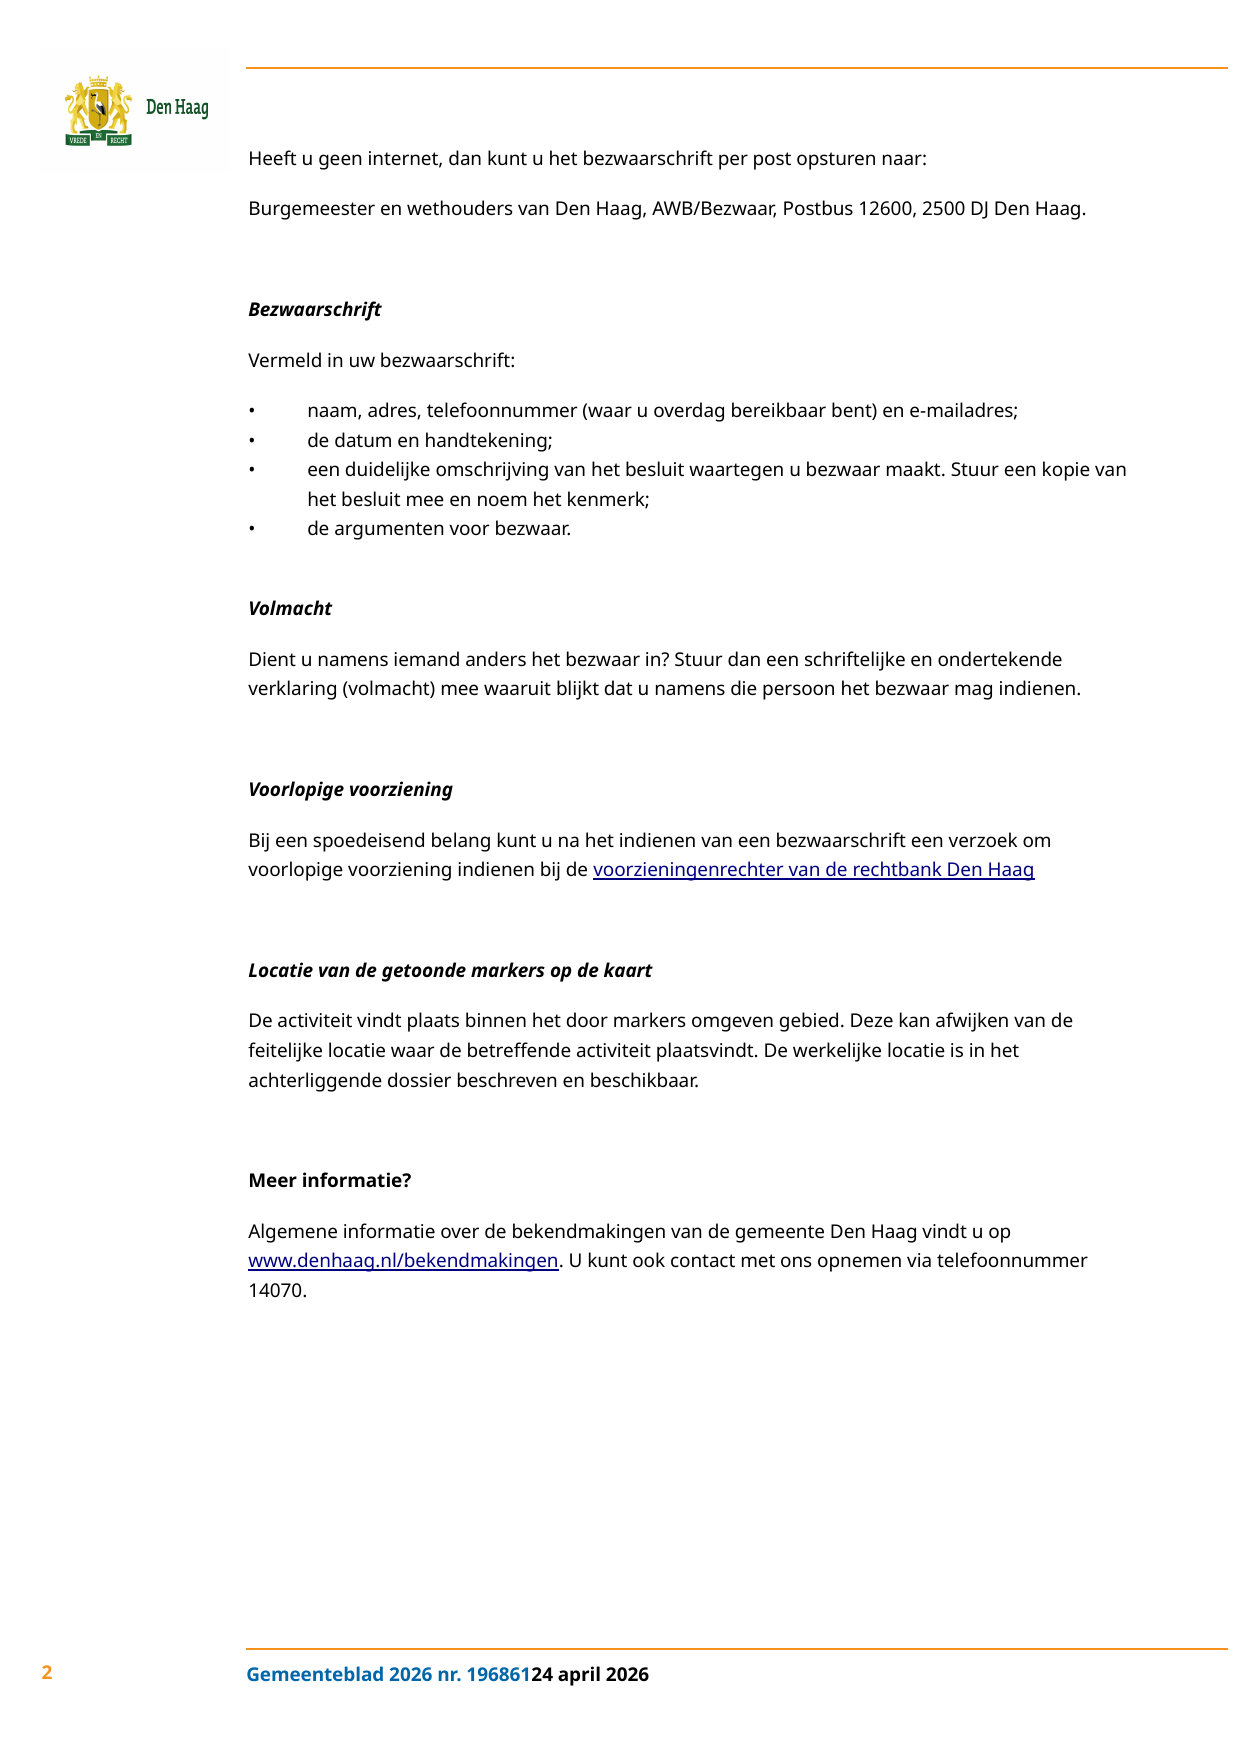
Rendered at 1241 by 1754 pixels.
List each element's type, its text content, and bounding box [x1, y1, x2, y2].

text Algemene informatie over de bekendmakingen van de gemeente Den Haag vindt u op www.denhaag.nl/bekendmakingen. U kunt ook contact met ons opnemen via telefoonnummer 14070. [248, 1218, 1152, 1303]
text Bij een spoedeisend belang kunt u na het indienen van een bezwaarschrift een verzoek om voorlopige voorziening indienen bij de voorzieningenrechter van de rechtbank Den Haag [248, 827, 1152, 882]
text Locatie van de getoonde markers op de kaart [248, 957, 1152, 983]
list naam, adres, telefoonnummer (waar u overdag bereikbaar bent) en e-mailadres; [248, 397, 1152, 423]
text Heeft u geen internet, dan kunt u het bezwaarschrift per post opsturen naar: [248, 145, 1152, 171]
text De activiteit vindt plaats binnen het door markers omgeven gebied. Deze kan afwijken van de feitelijke locatie waar de betreffende activiteit plaatsvindt. De werkelijke locatie is in het achterliggende dossier beschreven en beschikbaar. [248, 1008, 1152, 1093]
text Meer informatie? [248, 1168, 1152, 1193]
text Volmacht [248, 596, 1152, 621]
list de datum en handtekening; [248, 427, 1152, 453]
list de argumenten voor bezwaar. [248, 516, 1152, 541]
text Dient u namens iemand anders het bezwaar in? Stuur dan een schriftelijke en ondertekende verklaring (volmacht) mee waaruit blijkt dat u namens die persoon het bezwaar mag indienen. [248, 646, 1152, 701]
text Vermeld in uw bezwaarschrift: [248, 347, 1152, 373]
text Voorlopige voorziening [248, 776, 1152, 802]
picture [41, 47, 231, 172]
text Burgemeester en wethouders van Den Haag, AWB/Bezwaar, Postbus 12600, 2500 DJ Den Haag. [248, 196, 1152, 221]
list een duidelijke omschrijving van het besluit waartegen u bezwaar maakt. Stuur een kopie van het besluit mee en noem het kenmerk; [248, 456, 1152, 512]
text Bezwaarschrift [248, 296, 1152, 322]
